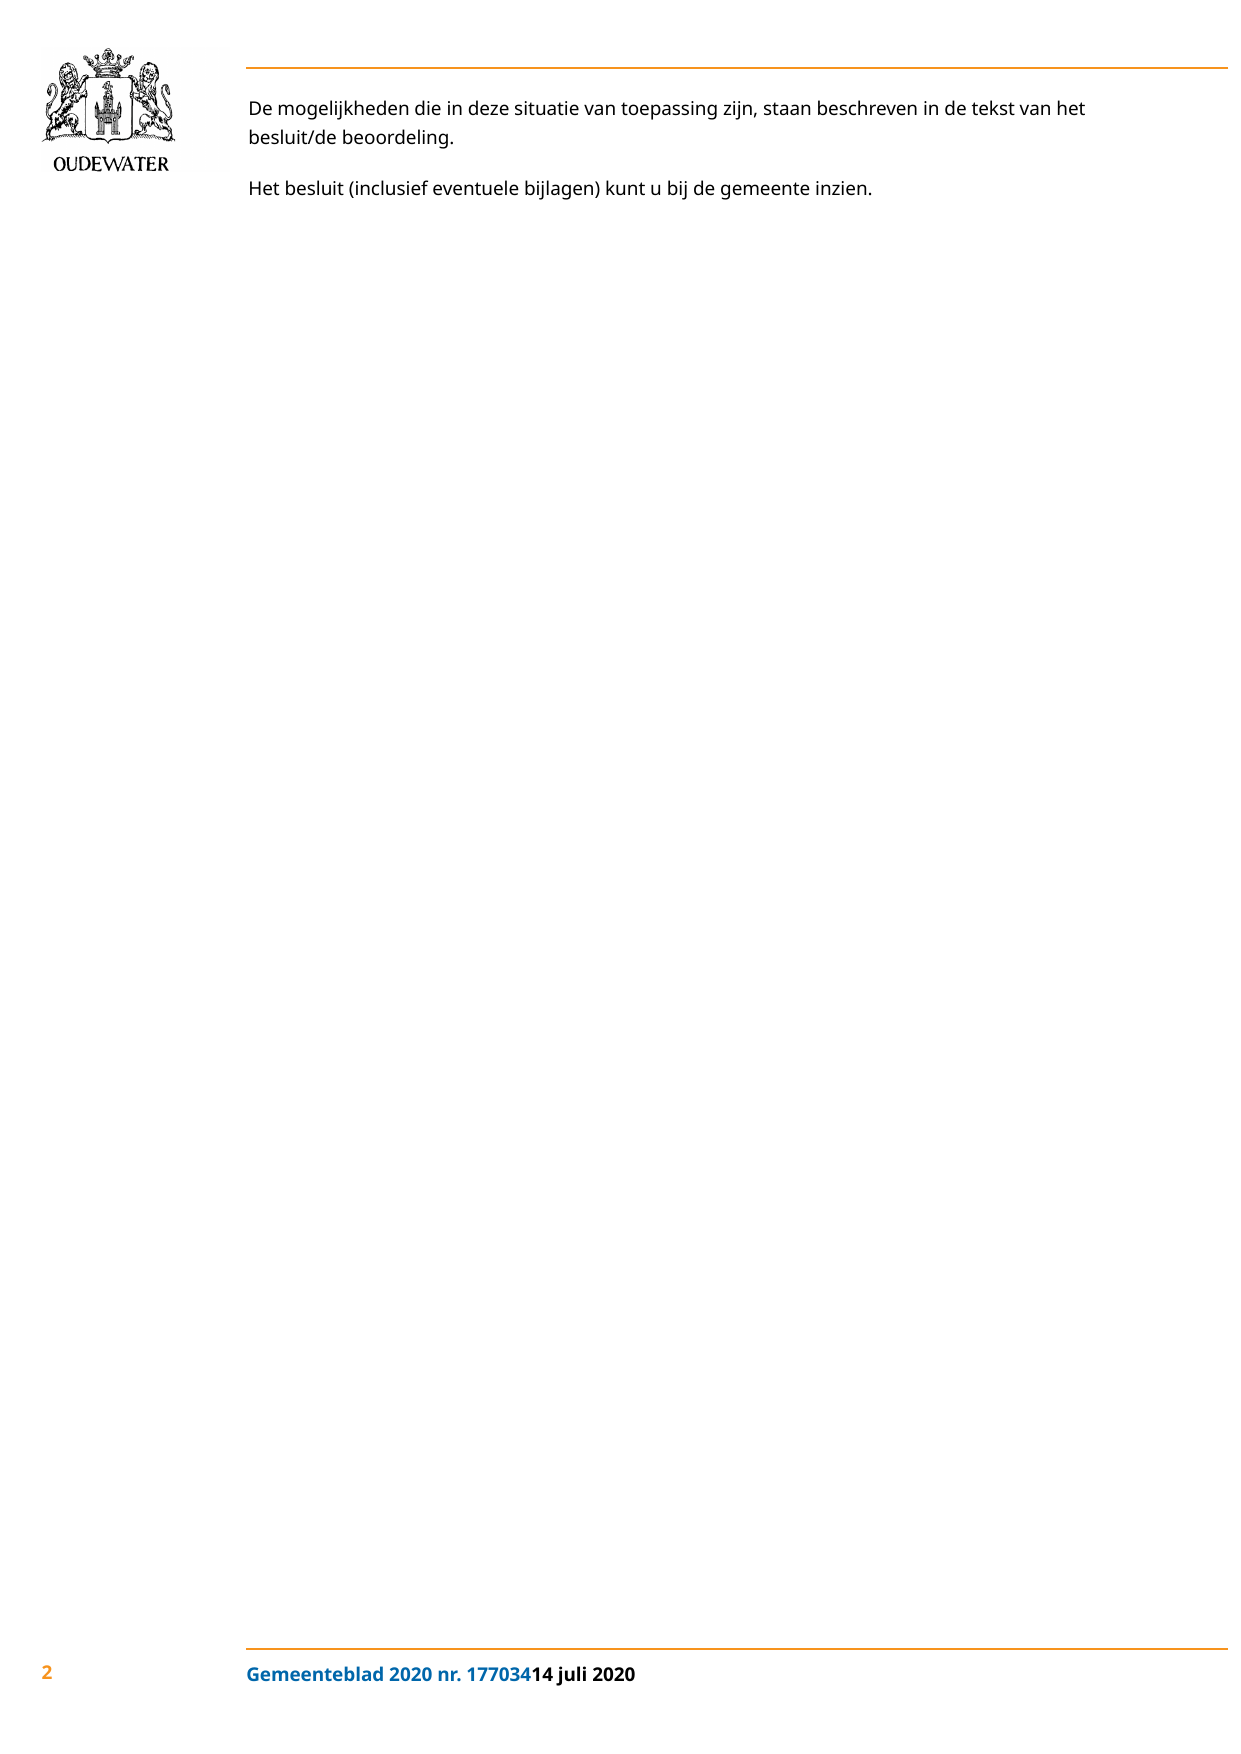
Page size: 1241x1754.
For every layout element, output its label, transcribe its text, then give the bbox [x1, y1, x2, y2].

text De mogelijkheden die in deze situatie van toepassing zijn, staan beschreven in de tekst van het besluit/de beoordeling. [248, 95, 1152, 150]
text Het besluit (inclusief eventuele bijlagen) kunt u bij de gemeente inzien. [248, 175, 1152, 201]
picture [41, 47, 231, 172]
